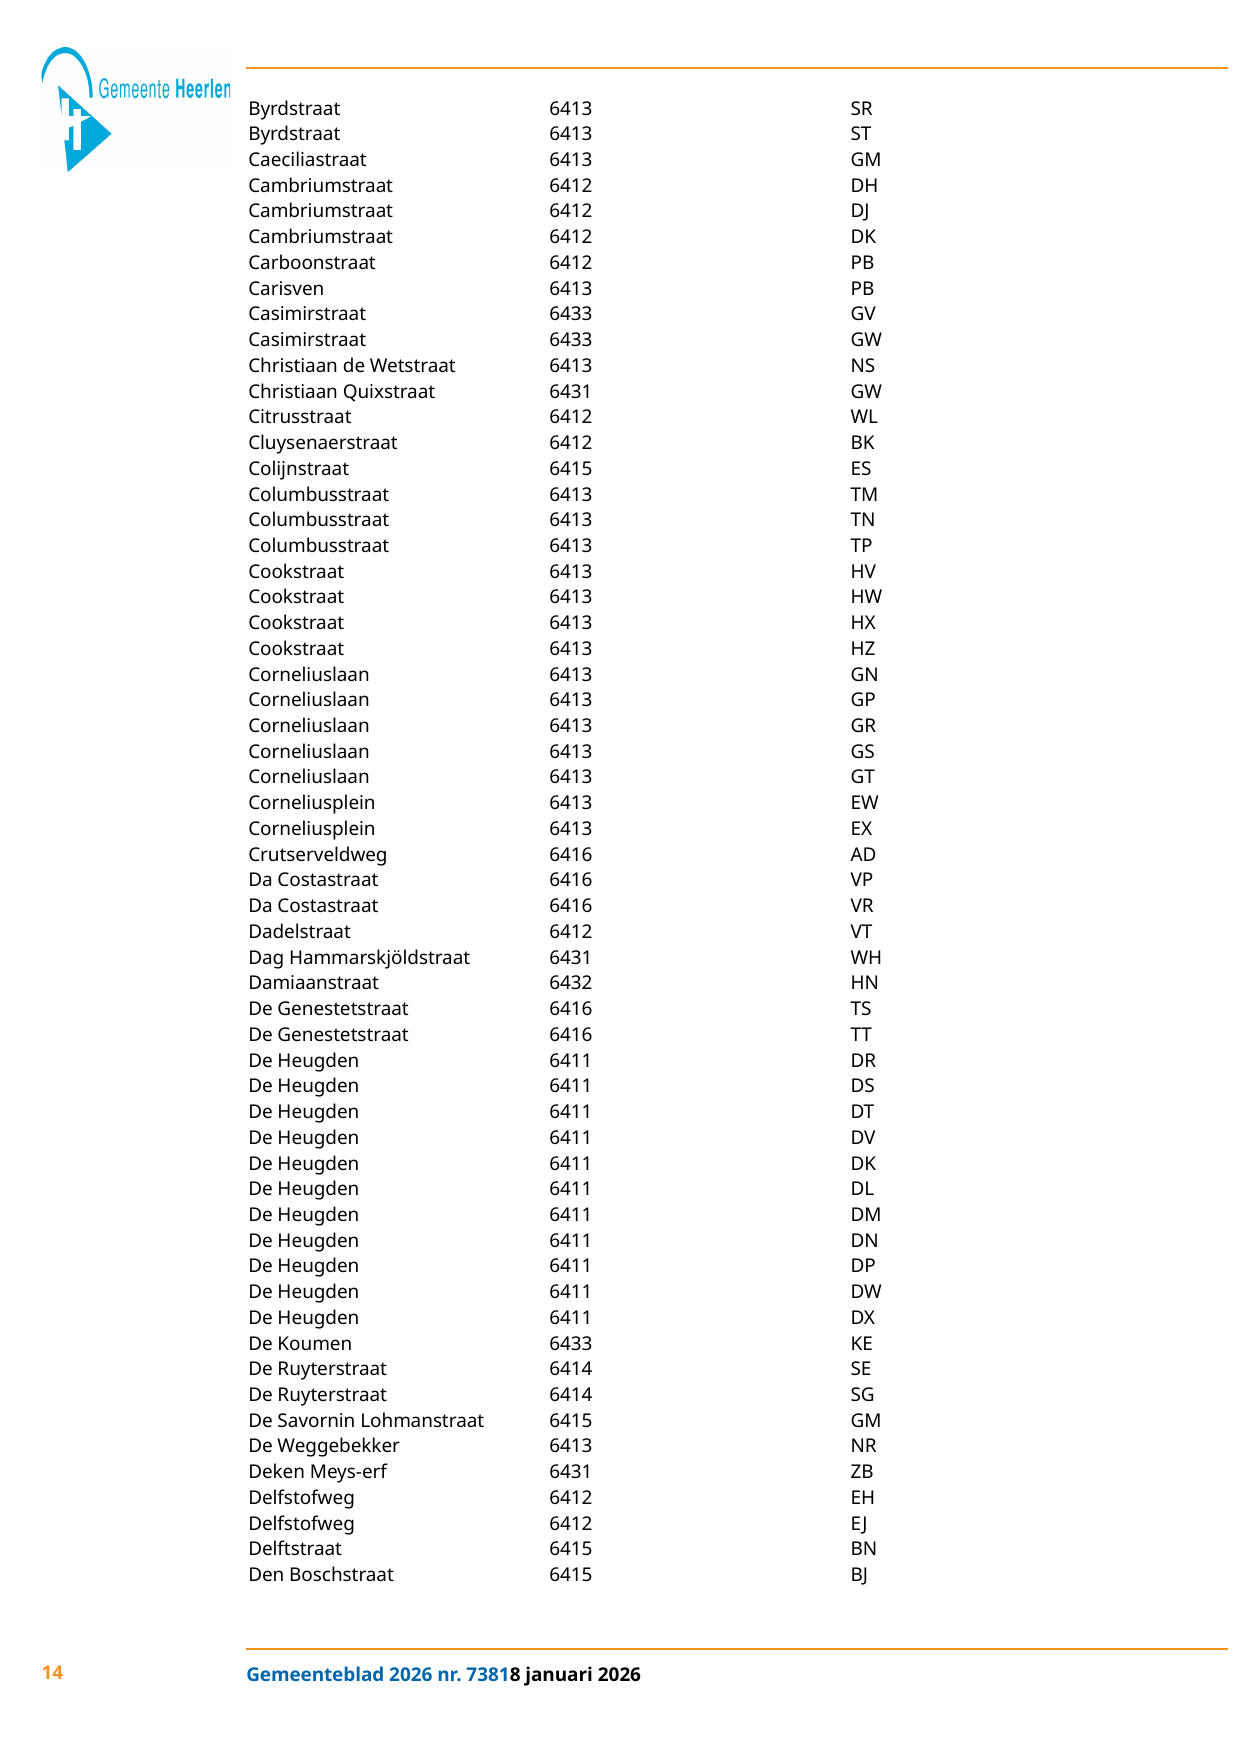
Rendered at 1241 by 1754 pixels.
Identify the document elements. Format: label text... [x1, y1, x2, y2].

table_cell 6413 [549, 687, 850, 712]
table_cell 6411 [549, 1150, 850, 1175]
table_cell 6411 [549, 1175, 850, 1201]
table_cell BN [850, 1536, 1152, 1561]
table_cell 6431 [549, 944, 850, 969]
table_cell 6412 [549, 249, 850, 275]
table_cell 6431 [549, 378, 850, 403]
table_cell De Heugden [248, 1304, 549, 1330]
table_cell 6433 [549, 301, 850, 326]
table_cell 6413 [549, 584, 850, 609]
table_cell 6412 [549, 429, 850, 455]
table_cell Dadelstraat [248, 918, 549, 944]
table_cell DV [850, 1124, 1152, 1150]
table_cell 6413 [549, 481, 850, 506]
table_cell 6411 [549, 1278, 850, 1304]
table_cell 6432 [549, 970, 850, 995]
table_cell De Savornin Lohmanstraat [248, 1407, 549, 1433]
table_cell 6411 [549, 1227, 850, 1253]
table_cell Den Boschstraat [248, 1561, 549, 1587]
table_cell GS [850, 738, 1152, 764]
table_cell Corneliusplein [248, 790, 549, 815]
table_cell Cookstraat [248, 584, 549, 609]
table_cell Casimirstraat [248, 301, 549, 326]
table_cell DW [850, 1278, 1152, 1304]
table_cell De Ruyterstraat [248, 1356, 549, 1381]
table_cell 6413 [549, 146, 850, 172]
table_cell TM [850, 481, 1152, 506]
table_cell WL [850, 404, 1152, 429]
table_cell 6413 [549, 712, 850, 738]
table_cell De Heugden [248, 1150, 549, 1175]
table_cell Columbusstraat [248, 532, 549, 558]
table_cell Dag Hammarskjöldstraat [248, 944, 549, 969]
table_cell HX [850, 609, 1152, 635]
table_cell Corneliusplein [248, 815, 549, 841]
table_cell 6413 [549, 738, 850, 764]
table_cell De Heugden [248, 1227, 549, 1253]
table_cell HZ [850, 635, 1152, 661]
table_cell 6412 [549, 172, 850, 198]
table_cell 6413 [549, 790, 850, 815]
table_cell GP [850, 687, 1152, 712]
table_cell Byrdstraat [248, 95, 549, 121]
table_cell Da Costastraat [248, 893, 549, 918]
table_cell GN [850, 661, 1152, 687]
table_cell 6414 [549, 1356, 850, 1381]
table_cell De Genestetstraat [248, 1021, 549, 1047]
table_cell Corneliuslaan [248, 738, 549, 764]
table_cell PB [850, 249, 1152, 275]
table_cell Columbusstraat [248, 506, 549, 532]
table_cell De Genestetstraat [248, 995, 549, 1021]
table_cell De Heugden [248, 1098, 549, 1124]
table_cell Cookstraat [248, 558, 549, 584]
table_cell HN [850, 970, 1152, 995]
table_cell 6412 [549, 224, 850, 249]
table_cell 6413 [549, 609, 850, 635]
table_cell ZB [850, 1459, 1152, 1484]
table_cell 6412 [549, 1484, 850, 1510]
table_cell VT [850, 918, 1152, 944]
table_cell Columbusstraat [248, 481, 549, 506]
table_cell 6416 [549, 995, 850, 1021]
table_cell Byrdstraat [248, 121, 549, 146]
table_cell TN [850, 506, 1152, 532]
table_cell 6431 [549, 1459, 850, 1484]
table_cell Delfstofweg [248, 1510, 549, 1536]
table_cell De Heugden [248, 1124, 549, 1150]
table_cell Cluysenaerstraat [248, 429, 549, 455]
table_cell De Heugden [248, 1073, 549, 1098]
table_cell Carboonstraat [248, 249, 549, 275]
table_cell DN [850, 1227, 1152, 1253]
table_cell Cookstraat [248, 609, 549, 635]
table_cell 6411 [549, 1047, 850, 1072]
table_cell DH [850, 172, 1152, 198]
table_cell GM [850, 146, 1152, 172]
table_cell 6416 [549, 841, 850, 867]
table_cell 6411 [549, 1304, 850, 1330]
table_cell Cambriumstraat [248, 172, 549, 198]
table_cell 6413 [549, 352, 850, 378]
table_cell KE [850, 1330, 1152, 1356]
table_cell Da Costastraat [248, 867, 549, 892]
table_cell EH [850, 1484, 1152, 1510]
table_cell De Heugden [248, 1278, 549, 1304]
table_cell Colijnstraat [248, 455, 549, 481]
table_cell AD [850, 841, 1152, 867]
table_cell 6433 [549, 326, 850, 352]
table_cell GV [850, 301, 1152, 326]
table_cell DJ [850, 198, 1152, 223]
table_cell DM [850, 1201, 1152, 1227]
picture [41, 47, 231, 172]
table_cell DX [850, 1304, 1152, 1330]
table_cell GW [850, 378, 1152, 403]
table_cell 6413 [549, 661, 850, 687]
table_cell GR [850, 712, 1152, 738]
table_cell 6411 [549, 1201, 850, 1227]
table_cell DR [850, 1047, 1152, 1072]
table_cell Corneliuslaan [248, 661, 549, 687]
table_cell TP [850, 532, 1152, 558]
table_cell De Weggebekker [248, 1433, 549, 1458]
table_cell SR [850, 95, 1152, 121]
table_cell 6413 [549, 95, 850, 121]
table_cell 6411 [549, 1073, 850, 1098]
table_cell 6413 [549, 815, 850, 841]
table_cell 6415 [549, 455, 850, 481]
table_cell 6413 [549, 1433, 850, 1458]
table_cell TT [850, 1021, 1152, 1047]
table_cell 6413 [549, 635, 850, 661]
table_cell HW [850, 584, 1152, 609]
table_cell SE [850, 1356, 1152, 1381]
table_cell De Heugden [248, 1175, 549, 1201]
table_cell DK [850, 1150, 1152, 1175]
table_cell 6413 [549, 764, 850, 789]
table_cell Corneliuslaan [248, 764, 549, 789]
table_cell 6412 [549, 404, 850, 429]
table_cell Christiaan Quixstraat [248, 378, 549, 403]
table_cell 6412 [549, 198, 850, 223]
table_cell Cookstraat [248, 635, 549, 661]
table_cell De Koumen [248, 1330, 549, 1356]
table_cell NS [850, 352, 1152, 378]
table_cell Crutserveldweg [248, 841, 549, 867]
table_cell Carisven [248, 275, 549, 301]
table_cell 6433 [549, 1330, 850, 1356]
table_cell WH [850, 944, 1152, 969]
table_cell Corneliuslaan [248, 712, 549, 738]
table_cell Delfstofweg [248, 1484, 549, 1510]
table_cell De Ruyterstraat [248, 1381, 549, 1407]
table_cell BK [850, 429, 1152, 455]
table_cell DT [850, 1098, 1152, 1124]
table_cell 6416 [549, 867, 850, 892]
table_cell Citrusstraat [248, 404, 549, 429]
table_cell Cambriumstraat [248, 198, 549, 223]
table_cell Delftstraat [248, 1536, 549, 1561]
table_cell SG [850, 1381, 1152, 1407]
table_cell PB [850, 275, 1152, 301]
table_cell De Heugden [248, 1253, 549, 1278]
table_cell ST [850, 121, 1152, 146]
picture [41, 47, 59, 70]
table_cell DS [850, 1073, 1152, 1098]
table_cell NR [850, 1433, 1152, 1458]
table_cell BJ [850, 1561, 1152, 1587]
table_cell Caeciliastraat [248, 146, 549, 172]
table_cell DL [850, 1175, 1152, 1201]
table_cell 6415 [549, 1407, 850, 1433]
table_cell Damiaanstraat [248, 970, 549, 995]
table_cell 6414 [549, 1381, 850, 1407]
table_cell De Heugden [248, 1201, 549, 1227]
table_cell 6413 [549, 275, 850, 301]
table_cell 6411 [549, 1124, 850, 1150]
table_cell 6412 [549, 918, 850, 944]
table_cell Christiaan de Wetstraat [248, 352, 549, 378]
table_cell HV [850, 558, 1152, 584]
table_cell EX [850, 815, 1152, 841]
table_cell DK [850, 224, 1152, 249]
table_cell 6415 [549, 1536, 850, 1561]
table_cell 6413 [549, 532, 850, 558]
table_cell GM [850, 1407, 1152, 1433]
table_cell 6416 [549, 1021, 850, 1047]
table_cell Casimirstraat [248, 326, 549, 352]
table_cell 6411 [549, 1253, 850, 1278]
table_cell Deken Meys-erf [248, 1459, 549, 1484]
table_cell Cambriumstraat [248, 224, 549, 249]
table_cell VP [850, 867, 1152, 892]
table_cell 6413 [549, 121, 850, 146]
table_cell VR [850, 893, 1152, 918]
table_cell 6412 [549, 1510, 850, 1536]
table_cell De Heugden [248, 1047, 549, 1072]
table_cell 6411 [549, 1098, 850, 1124]
table_cell GT [850, 764, 1152, 789]
table_cell TS [850, 995, 1152, 1021]
table_cell 6413 [549, 558, 850, 584]
table_cell Corneliuslaan [248, 687, 549, 712]
table_cell ES [850, 455, 1152, 481]
table_cell GW [850, 326, 1152, 352]
table_cell EW [850, 790, 1152, 815]
table_cell DP [850, 1253, 1152, 1278]
table_cell 6413 [549, 506, 850, 532]
table_cell 6416 [549, 893, 850, 918]
table_cell EJ [850, 1510, 1152, 1536]
table_cell 6415 [549, 1561, 850, 1587]
